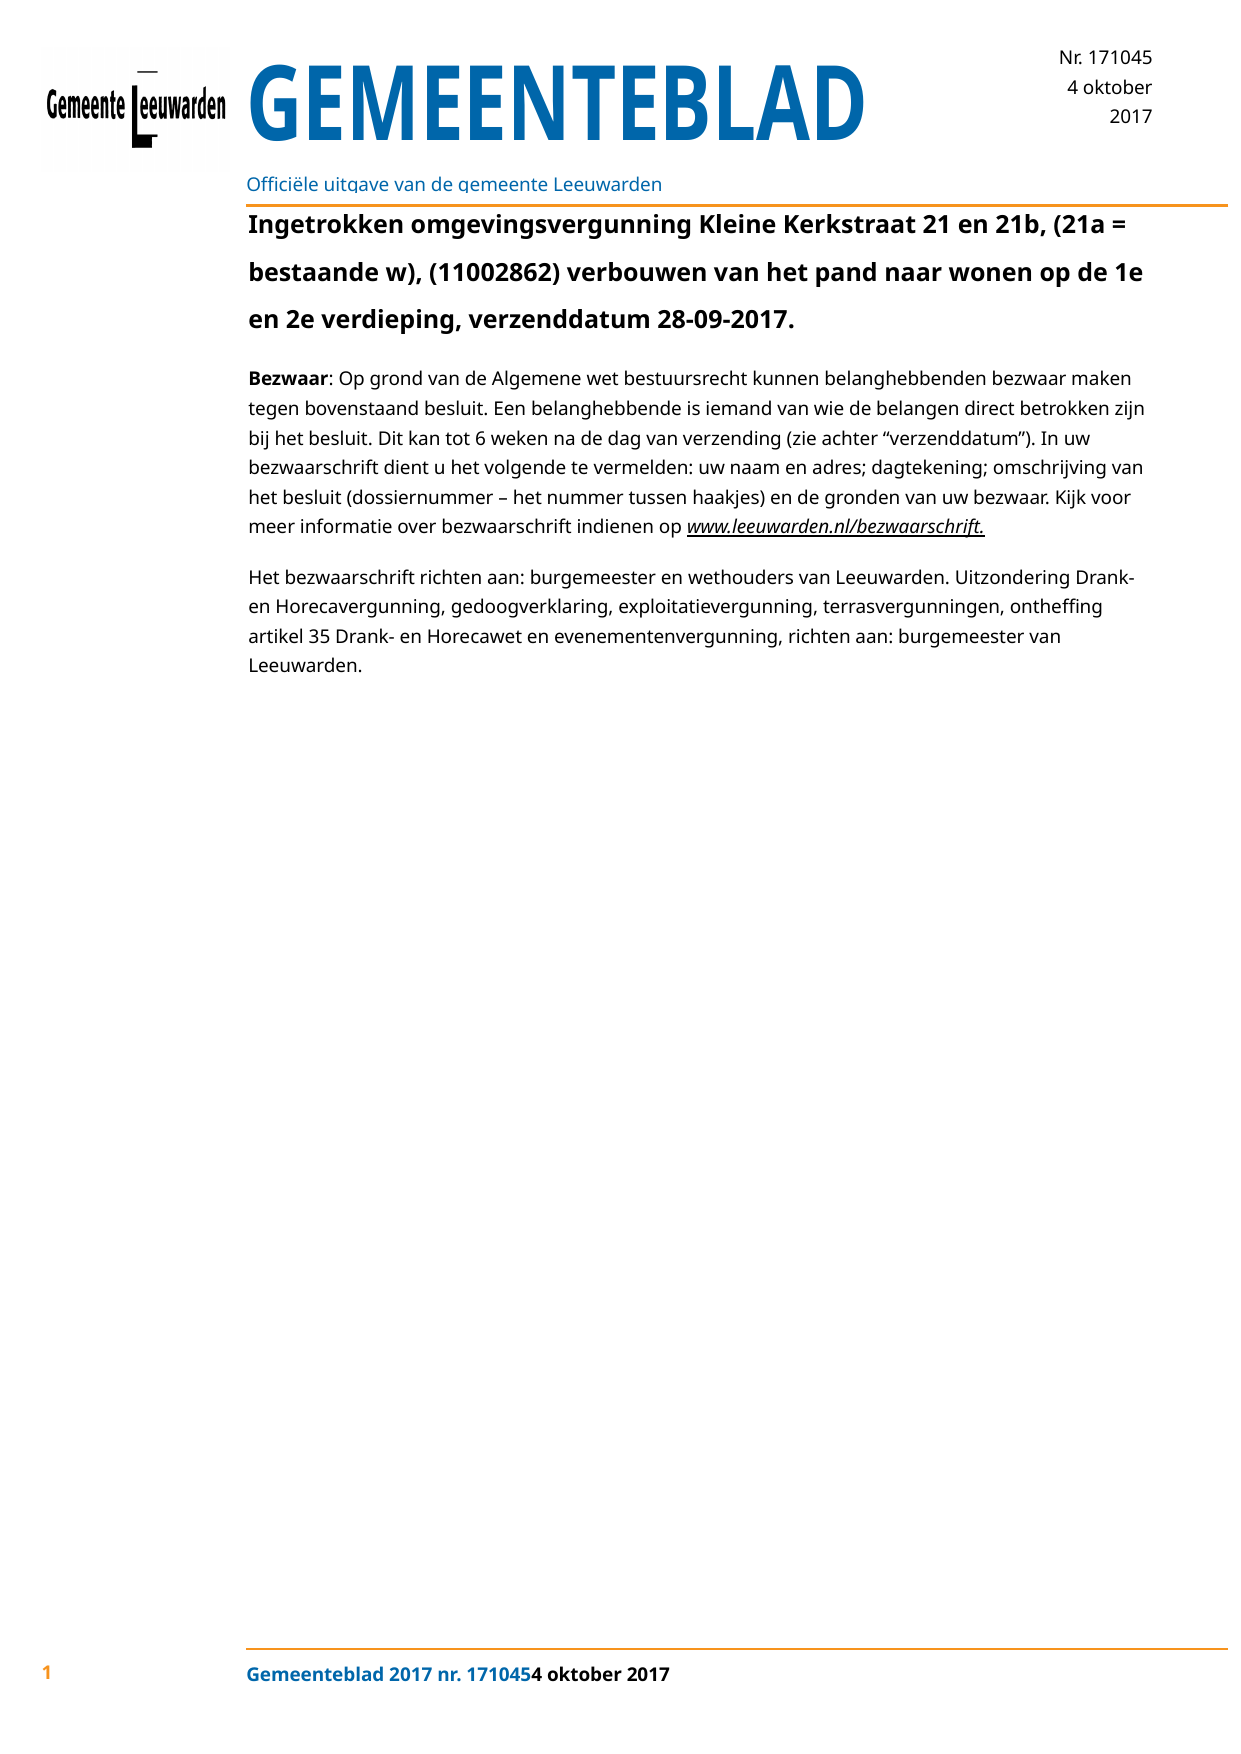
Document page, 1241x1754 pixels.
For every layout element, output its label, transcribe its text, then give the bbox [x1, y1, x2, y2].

text Het bezwaarschrift richten aan: burgemeester en wethouders van Leeuwarden. Uitzondering Drank- en Horecavergunning, gedoogverklaring, exploitatievergunning, terrasvergunningen, ontheffing artikel 35 Drank- en Horecawet en evenementenvergunning, richten aan: burgemeester van Leeuwarden. [248, 564, 1152, 678]
text Ingetrokken omgevingsvergunning Kleine Kerkstraat 21 en 21b, (21a = bestaande w), (11002862) verbouwen van het pand naar wonen op de 1e en 2e verdieping, verzenddatum 28-09-2017. [248, 207, 1152, 336]
picture [41, 47, 231, 172]
text Bezwaar: Op grond van de Algemene wet bestuursrecht kunnen belanghebbenden bezwaar maken tegen bovenstaand besluit. Een belanghebbende is iemand van wie de belangen direct betrokken zijn bij het besluit. Dit kan tot 6 weken na de dag van verzending (zie achter “verzenddatum”). In uw bezwaarschrift dient u het volgende te vermelden: uw naam en adres; dagtekening; omschrijving van het besluit (dossiernummer – het nummer tussen haakjes) en de gronden van uw bezwaar. Kijk voor meer informatie over bezwaarschrift indienen op www.leeuwarden.nl/bezwaarschrift. [248, 366, 1152, 539]
